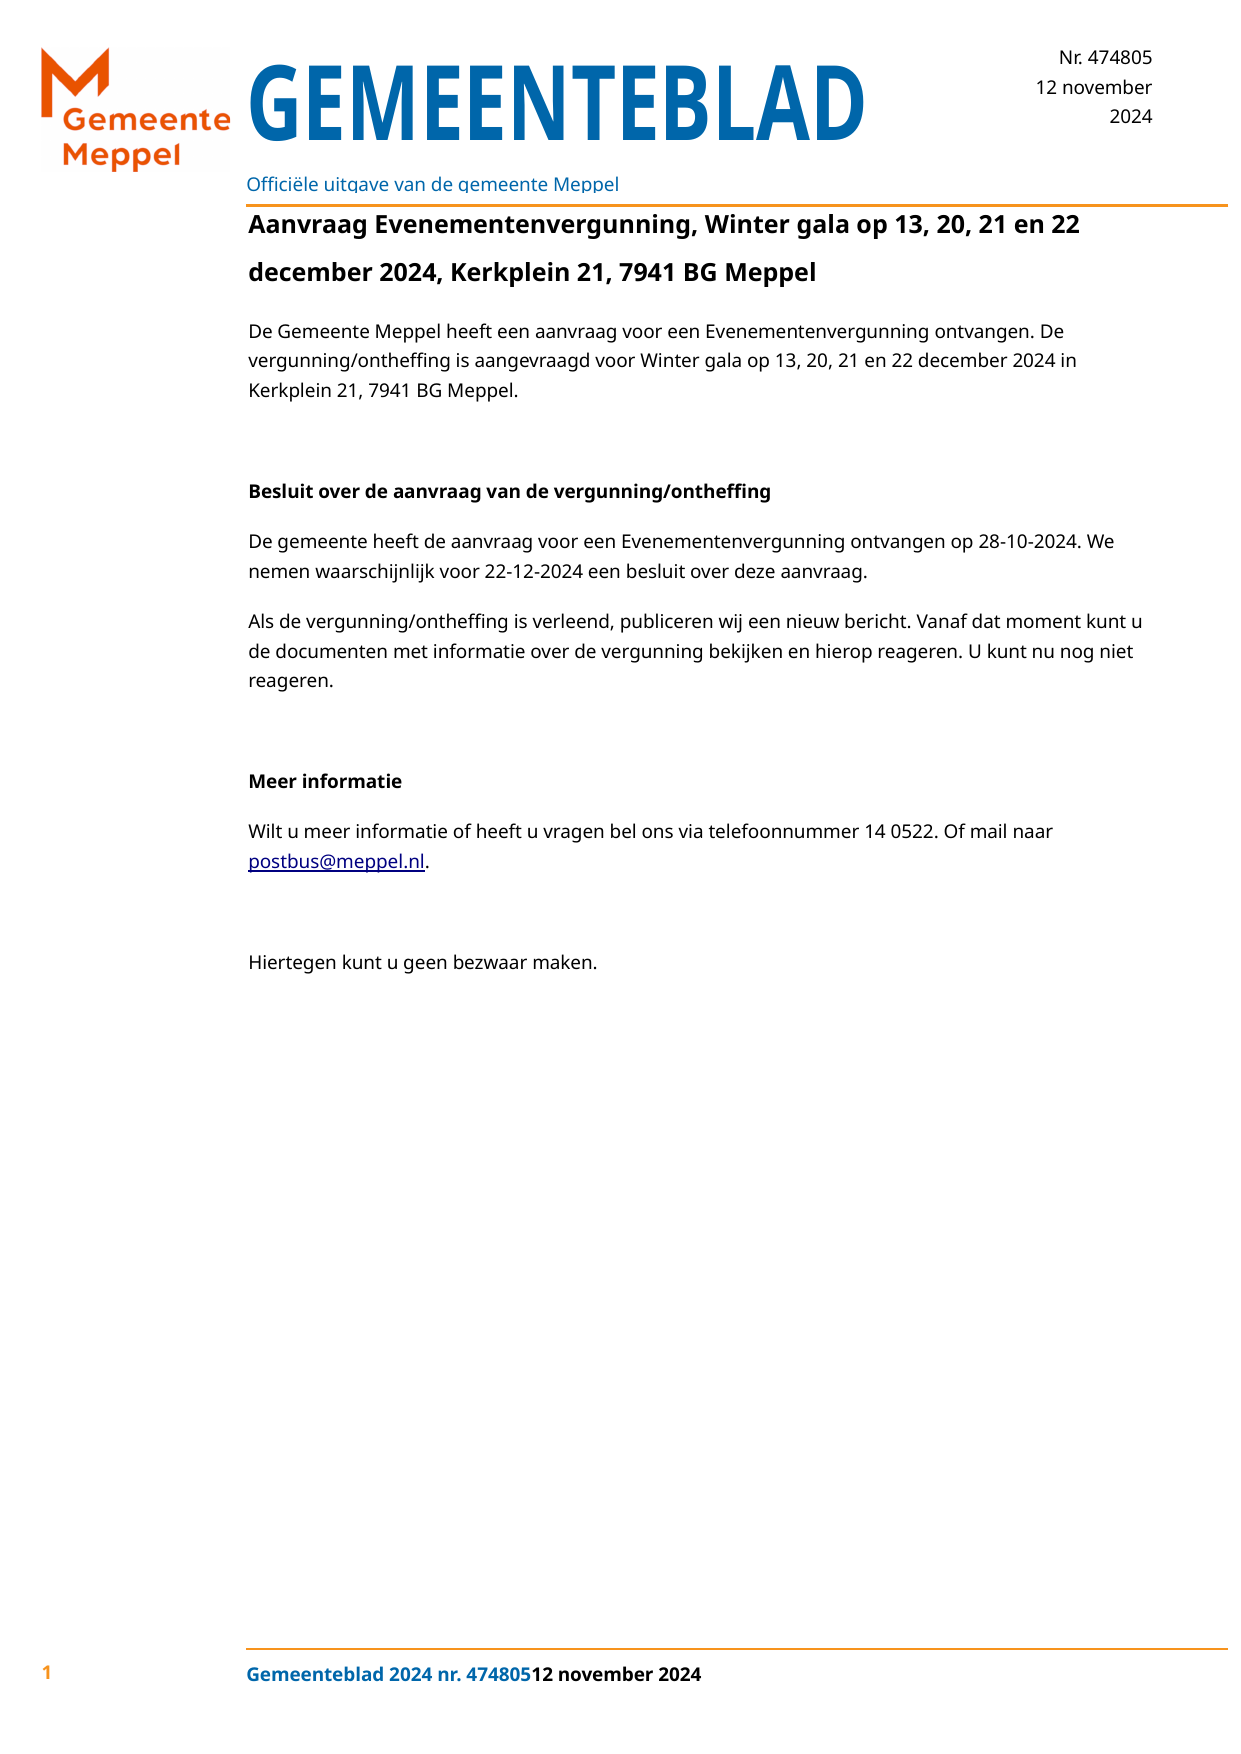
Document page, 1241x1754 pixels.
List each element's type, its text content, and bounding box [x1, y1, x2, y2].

text Als de vergunning/ontheffing is verleend, publiceren wij een nieuw bericht. Vanaf dat moment kunt u de documenten met informatie over de vergunning bekijken en hierop reageren. U kunt nu nog niet reageren. [248, 608, 1152, 693]
text Hiertegen kunt u geen bezwaar maken. [248, 949, 1152, 975]
picture [41, 47, 231, 172]
text De Gemeente Meppel heeft een aanvraag voor een Evenementenvergunning ontvangen. De vergunning/ontheffing is aangevraagd voor Winter gala op 13, 20, 21 en 22 december 2024 in Kerkplein 21, 7941 BG Meppel. [248, 318, 1152, 403]
text De gemeente heeft de aanvraag voor een Evenementenvergunning ontvangen op 28-10-2024. We nemen waarschijnlijk voor 22-12-2024 een besluit over deze aanvraag. [248, 528, 1152, 584]
text Wilt u meer informatie of heeft u vragen bel ons via telefoonnummer 14 0522. Of mail naar postbus@meppel.nl. [248, 819, 1152, 874]
text Besluit over de aanvraag van de vergunning/ontheffing [248, 478, 1152, 504]
text Meer informatie [248, 768, 1152, 794]
text Aanvraag Evenementenvergunning, Winter gala op 13, 20, 21 en 22 december 2024, Kerkplein 21, 7941 BG Meppel [248, 207, 1152, 288]
